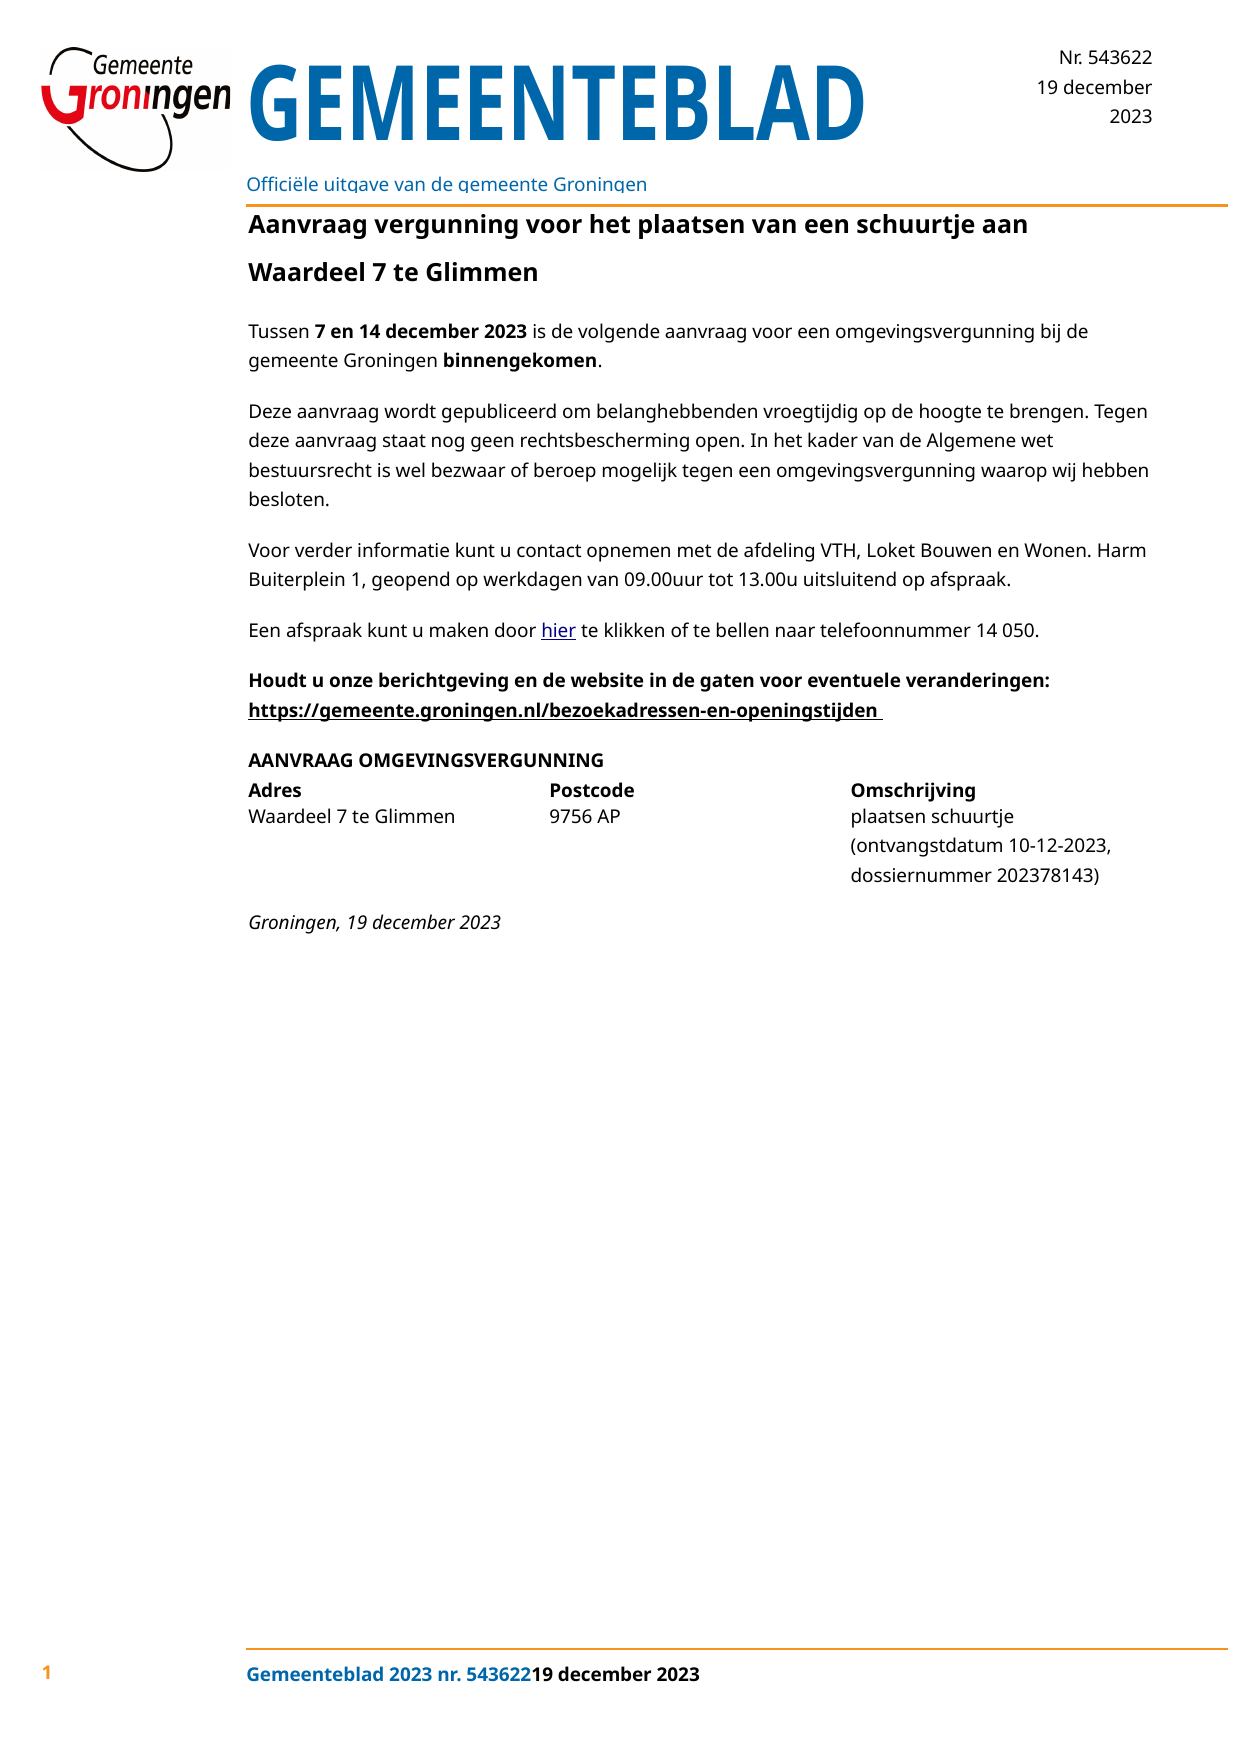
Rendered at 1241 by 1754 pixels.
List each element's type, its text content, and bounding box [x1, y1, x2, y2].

text Deze aanvraag wordt gepubliceerd om belanghebbenden vroegtijdig op de hoogte te brengen. Tegen deze aanvraag staat nog geen rechtsbescherming open. In het kader van de Algemene wet bestuursrecht is wel bezwaar of beroep mogelijk tegen een omgevingsvergunning waarop wij hebben besloten. [248, 398, 1152, 512]
text AANVRAAG OMGEVINGSVERGUNNING [248, 747, 1152, 773]
text Houdt u onze berichtgeving en de website in de gaten voor eventuele veranderingen: https://gemeente.groningen.nl/bezoekadressen-en-openingstijden [248, 667, 1152, 723]
table_header Postcode [549, 777, 850, 803]
text Aanvraag vergunning voor het plaatsen van een schuurtje aan Waardeel 7 te Glimmen [248, 207, 1152, 288]
picture [41, 47, 231, 172]
table_header Omschrijving [850, 777, 1152, 803]
table_cell plaatsen schuurtje (ontvangstdatum 10-12-2023, dossiernummer 202378143) [850, 803, 1152, 888]
text Voor verder informatie kunt u contact opnemen met de afdeling VTH, Loket Bouwen en Wonen. Harm Buiterplein 1, geopend op werkdagen van 09.00uur tot 13.00u uitsluitend op afspraak. [248, 537, 1152, 592]
text Groningen, 19 december 2023 [248, 909, 1152, 935]
table_header Adres [248, 777, 549, 803]
table_cell Waardeel 7 te Glimmen [248, 803, 549, 888]
table_cell 9756 AP [549, 803, 850, 888]
text Een afspraak kunt u maken door hier te klikken of te bellen naar telefoonnummer 14 050. [248, 617, 1152, 643]
text Tussen 7 en 14 december 2023 is de volgende aanvraag voor een omgevingsvergunning bij de gemeente Groningen binnengekomen. [248, 318, 1152, 373]
